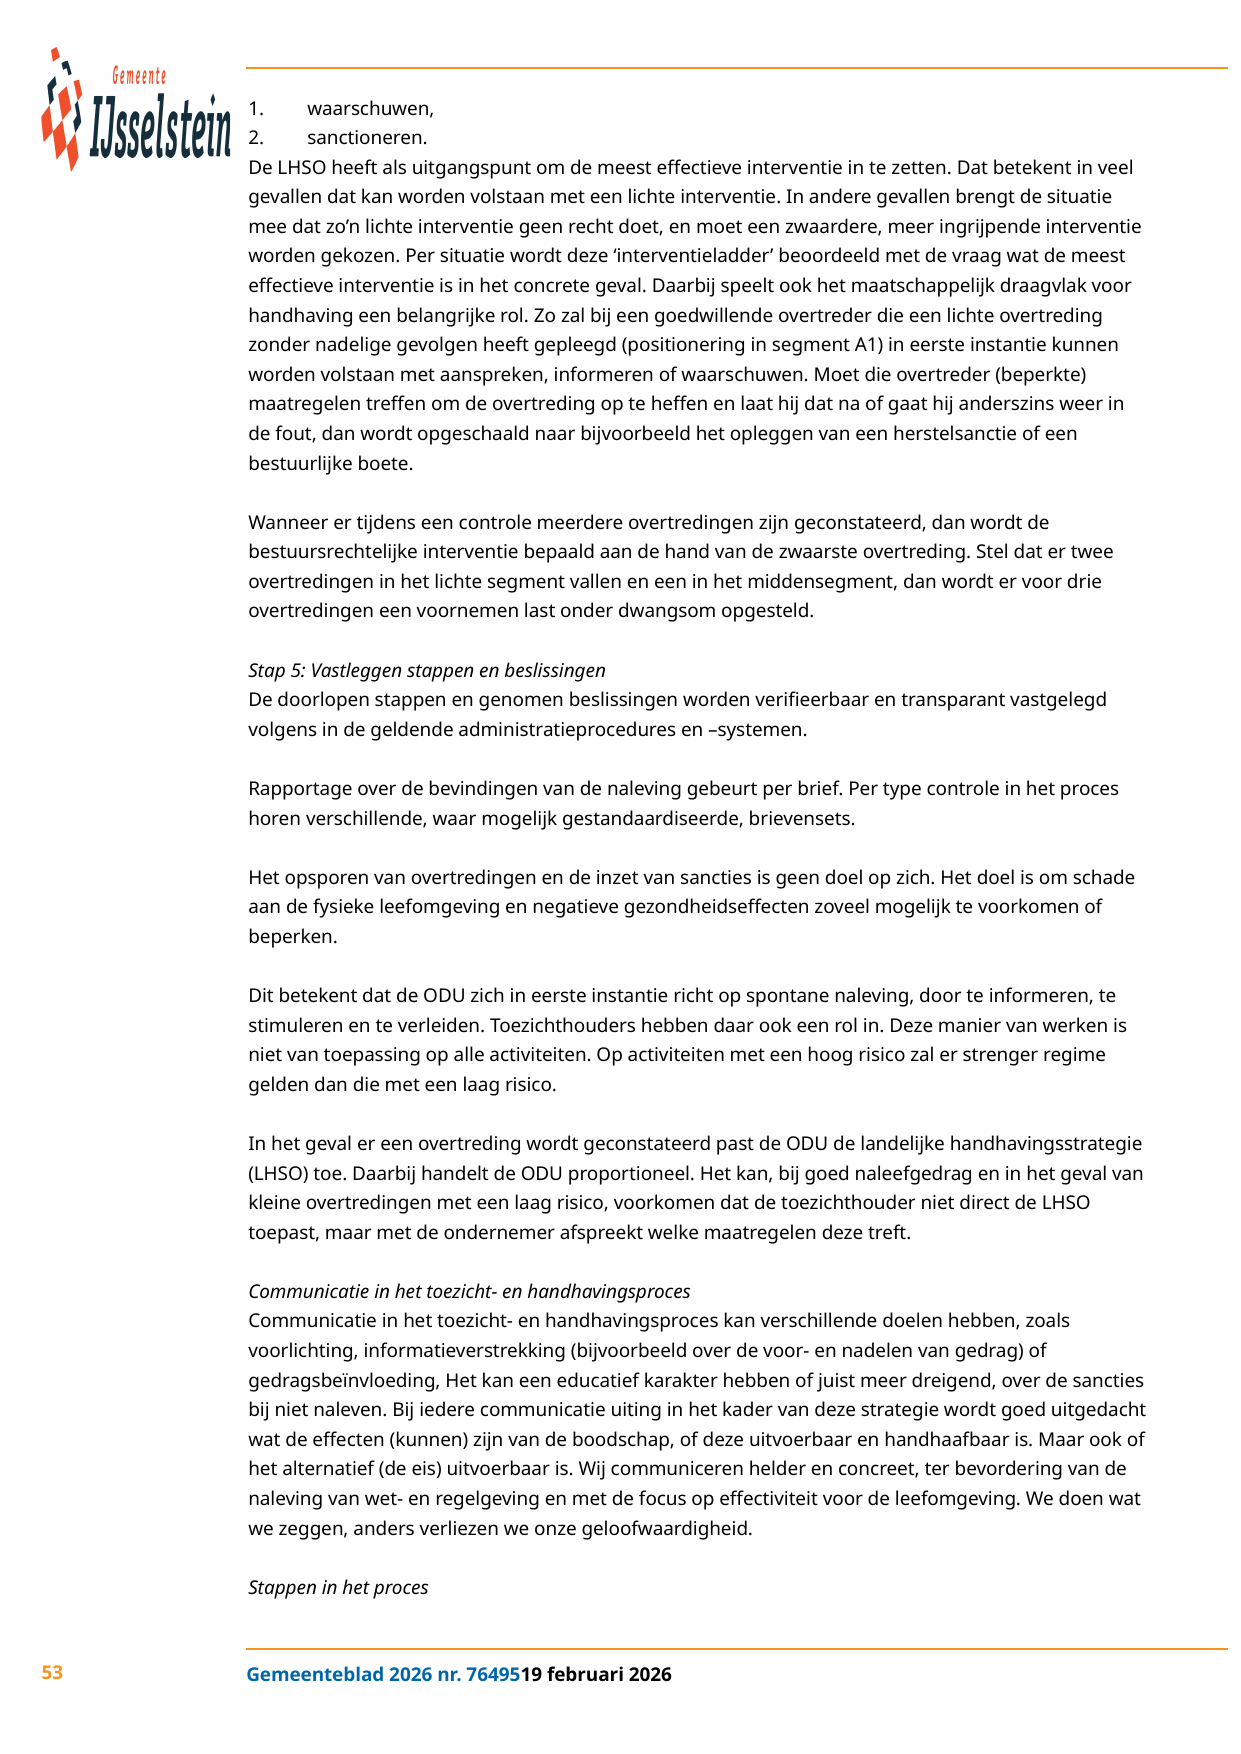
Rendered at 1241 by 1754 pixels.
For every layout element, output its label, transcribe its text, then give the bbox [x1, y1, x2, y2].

text De doorlopen stappen en genomen beslissingen worden verifieerbaar en transparant vastgelegd volgens in de geldende administratieprocedures en –systemen. [248, 686, 1152, 742]
text Wanneer er tijdens een controle meerdere overtredingen zijn geconstateerd, dan wordt de bestuursrechtelijke interventie bepaald aan de hand van de zwaarste overtreding. Stel dat er twee overtredingen in het lichte segment vallen en een in het middensegment, dan wordt er voor drie overtredingen een voornemen last onder dwangsom opgesteld. [248, 509, 1152, 623]
text Rapportage over de bevindingen van de naleving gebeurt per brief. Per type controle in het proces horen verschillende, waar mogelijk gestandaardiseerde, brievensets. [248, 775, 1152, 831]
text Communicatie in het toezicht- en handhavingsproces [248, 1278, 1152, 1304]
text Communicatie in het toezicht- en handhavingsproces kan verschillende doelen hebben, zoals voorlichting, informatieverstrekking (bijvoorbeeld over de voor- en nadelen van gedrag) of gedragsbeïnvloeding, Het kan een educatief karakter hebben of juist meer dreigend, over de sancties bij niet naleven. Bij iedere communicatie uiting in het kader van deze strategie wordt goed uitgedacht wat de effecten (kunnen) zijn van de boodschap, of deze uitvoerbaar en handhaafbaar is. Maar ook of het alternatief (de eis) uitvoerbaar is. Wij communiceren helder en concreet, ter bevordering van de naleving van wet- en regelgeving en met de focus op effectiviteit voor de leefomgeving. We doen wat we zeggen, anders verliezen we onze geloofwaardigheid. [248, 1308, 1152, 1541]
list sanctioneren. [248, 124, 1152, 150]
picture [41, 47, 231, 172]
text Dit betekent dat de ODU zich in eerste instantie richt op spontane naleving, door te informeren, te stimuleren en te verleiden. Toezichthouders hebben daar ook een rol in. Deze manier van werken is niet van toepassing op alle activiteiten. Op activiteiten met een hoog risico zal er strenger regime gelden dan die met een laag risico. [248, 982, 1152, 1097]
text De LHSO heeft als uitgangspunt om de meest effectieve interventie in te zetten. Dat betekent in veel gevallen dat kan worden volstaan met een lichte interventie. In andere gevallen brengt de situatie mee dat zo’n lichte interventie geen recht doet, en moet een zwaardere, meer ingrijpende interventie worden gekozen. Per situatie wordt deze ‘interventieladder’ beoordeeld met de vraag wat de meest effectieve interventie is in het concrete geval. Daarbij speelt ook het maatschappelijk draagvlak voor handhaving een belangrijke rol. Zo zal bij een goedwillende overtreder die een lichte overtreding zonder nadelige gevolgen heeft gepleegd (positionering in segment A1) in eerste instantie kunnen worden volstaan met aanspreken, informeren of waarschuwen. Moet die overtreder (beperkte) maatregelen treffen om de overtreding op te heffen en laat hij dat na of gaat hij anderszins weer in de fout, dan wordt opgeschaald naar bijvoorbeeld het opleggen van een herstelsanctie of een bestuurlijke boete. [248, 154, 1152, 476]
text Het opsporen van overtredingen en de inzet van sancties is geen doel op zich. Het doel is om schade aan de fysieke leefomgeving en negatieve gezondheidseffecten zoveel mogelijk te voorkomen of beperken. [248, 864, 1152, 949]
list waarschuwen, [248, 95, 1152, 121]
text Stappen in het proces [248, 1574, 1152, 1600]
text In het geval er een overtreding wordt geconstateerd past de ODU de landelijke handhavingsstrategie (LHSO) toe. Daarbij handelt de ODU proportioneel. Het kan, bij goed naleefgedrag en in het geval van kleine overtredingen met een laag risico, voorkomen dat de toezichthouder niet direct de LHSO toepast, maar met de ondernemer afspreekt welke maatregelen deze treft. [248, 1130, 1152, 1245]
text Stap 5: Vastleggen stappen en beslissingen [248, 657, 1152, 683]
